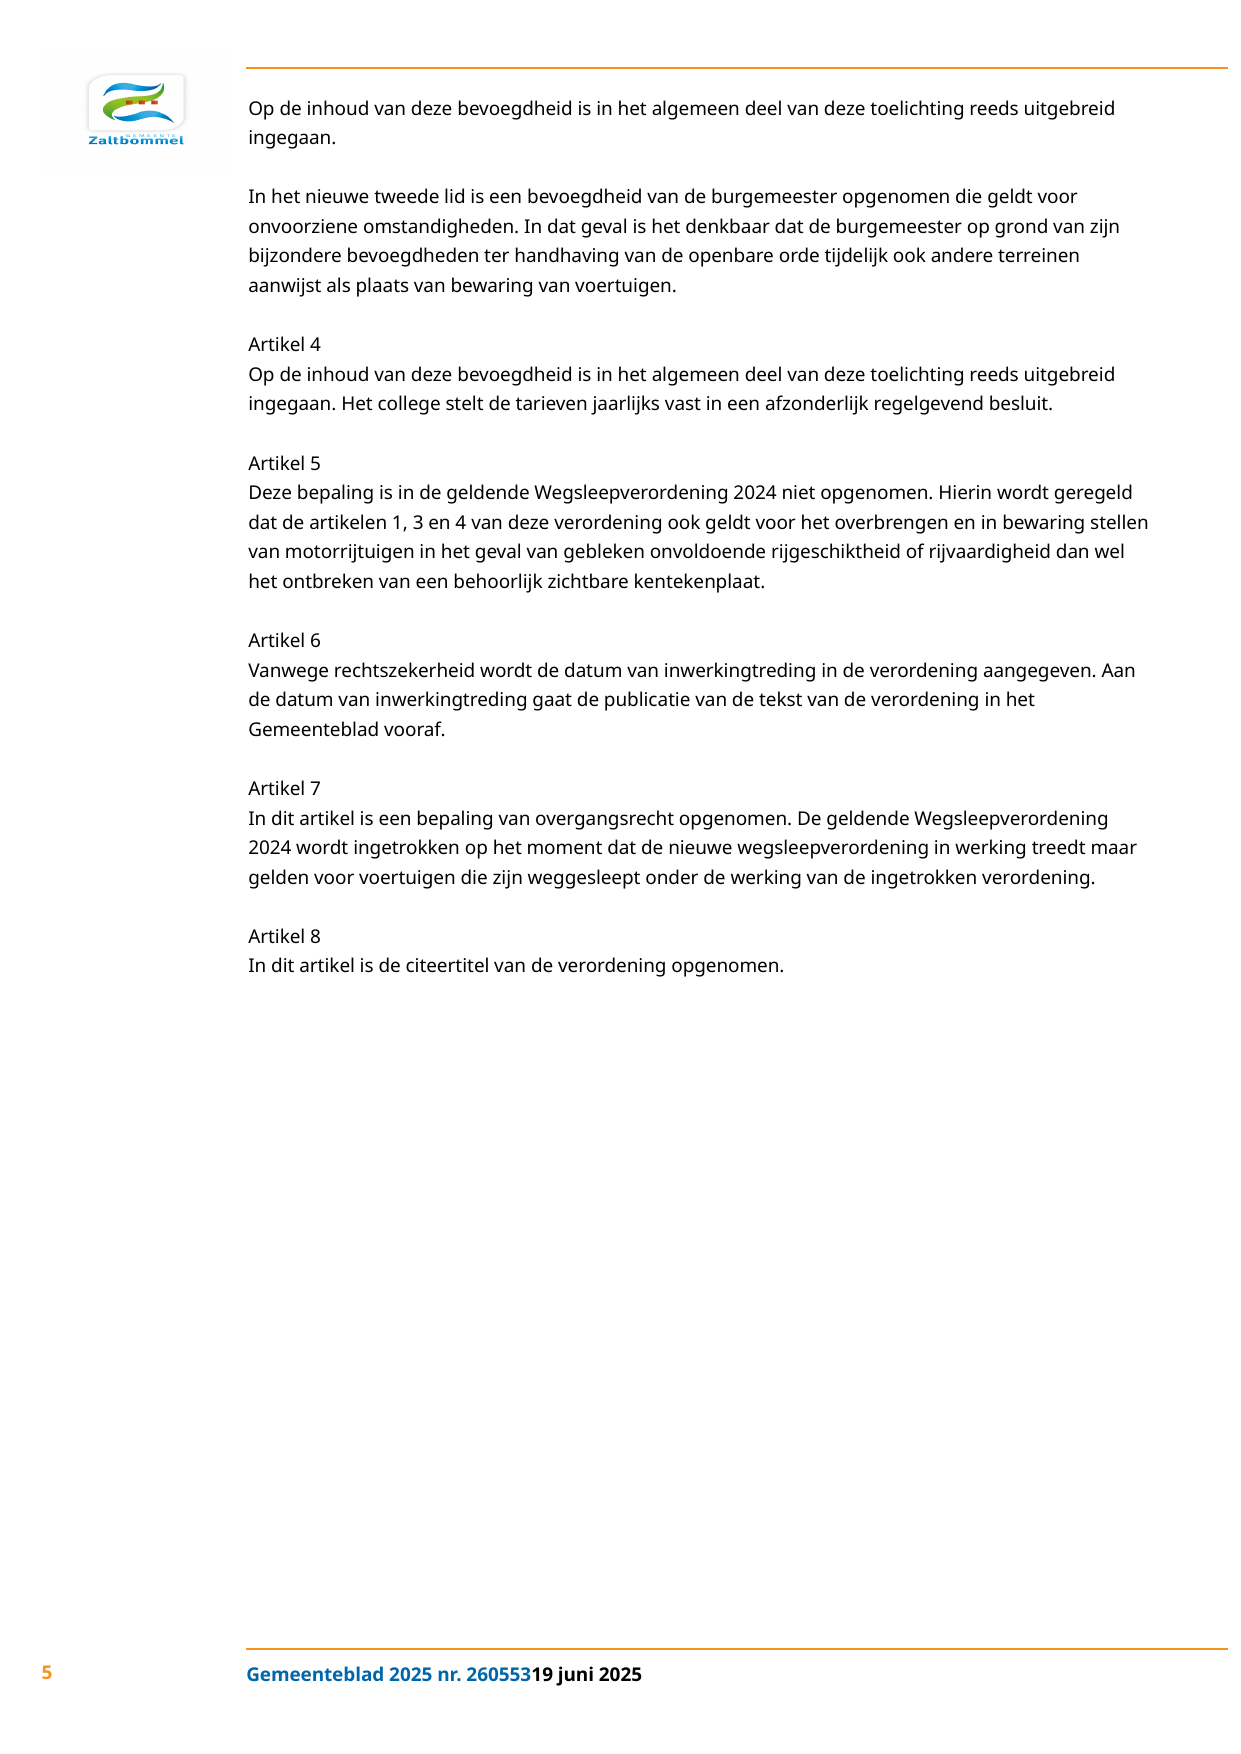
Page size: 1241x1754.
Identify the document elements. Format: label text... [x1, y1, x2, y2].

text Artikel 8 [248, 923, 1152, 949]
text Artikel 6 [248, 627, 1152, 653]
text Artikel 7 [248, 775, 1152, 801]
text Op de inhoud van deze bevoegdheid is in het algemeen deel van deze toelichting reeds uitgebreid ingegaan. Het college stelt de tarieven jaarlijks vast in een afzonderlijk regelgevend besluit. [248, 361, 1152, 416]
picture [41, 47, 231, 172]
text Artikel 5 [248, 450, 1152, 476]
text Deze bepaling is in de geldende Wegsleepverordening 2024 niet opgenomen. Hierin wordt geregeld dat de artikelen 1, 3 en 4 van deze verordening ook geldt voor het overbrengen en in bewaring stellen van motorrijtuigen in het geval van gebleken onvoldoende rijgeschiktheid of rijvaardigheid dan wel het ontbreken van een behoorlijk zichtbare kentekenplaat. [248, 479, 1152, 594]
text Vanwege rechtszekerheid wordt de datum van inwerkingtreding in de verordening aangegeven. Aan de datum van inwerkingtreding gaat de publicatie van de tekst van de verordening in het Gemeenteblad vooraf. [248, 657, 1152, 742]
text In het nieuwe tweede lid is een bevoegdheid van de burgemeester opgenomen die geldt voor onvoorziene omstandigheden. In dat geval is het denkbaar dat de burgemeester op grond van zijn bijzondere bevoegdheden ter handhaving van de openbare orde tijdelijk ook andere terreinen aanwijst als plaats van bewaring van voertuigen. [248, 183, 1152, 298]
text Op de inhoud van deze bevoegdheid is in het algemeen deel van deze toelichting reeds uitgebreid ingegaan. [248, 95, 1152, 150]
text Artikel 4 [248, 331, 1152, 357]
text In dit artikel is de citeertitel van de verordening opgenomen. [248, 953, 1152, 978]
text In dit artikel is een bepaling van overgangsrecht opgenomen. De geldende Wegsleepverordening 2024 wordt ingetrokken op het moment dat de nieuwe wegsleepverordening in werking treedt maar gelden voor voertuigen die zijn weggesleept onder de werking van de ingetrokken verordening. [248, 805, 1152, 890]
